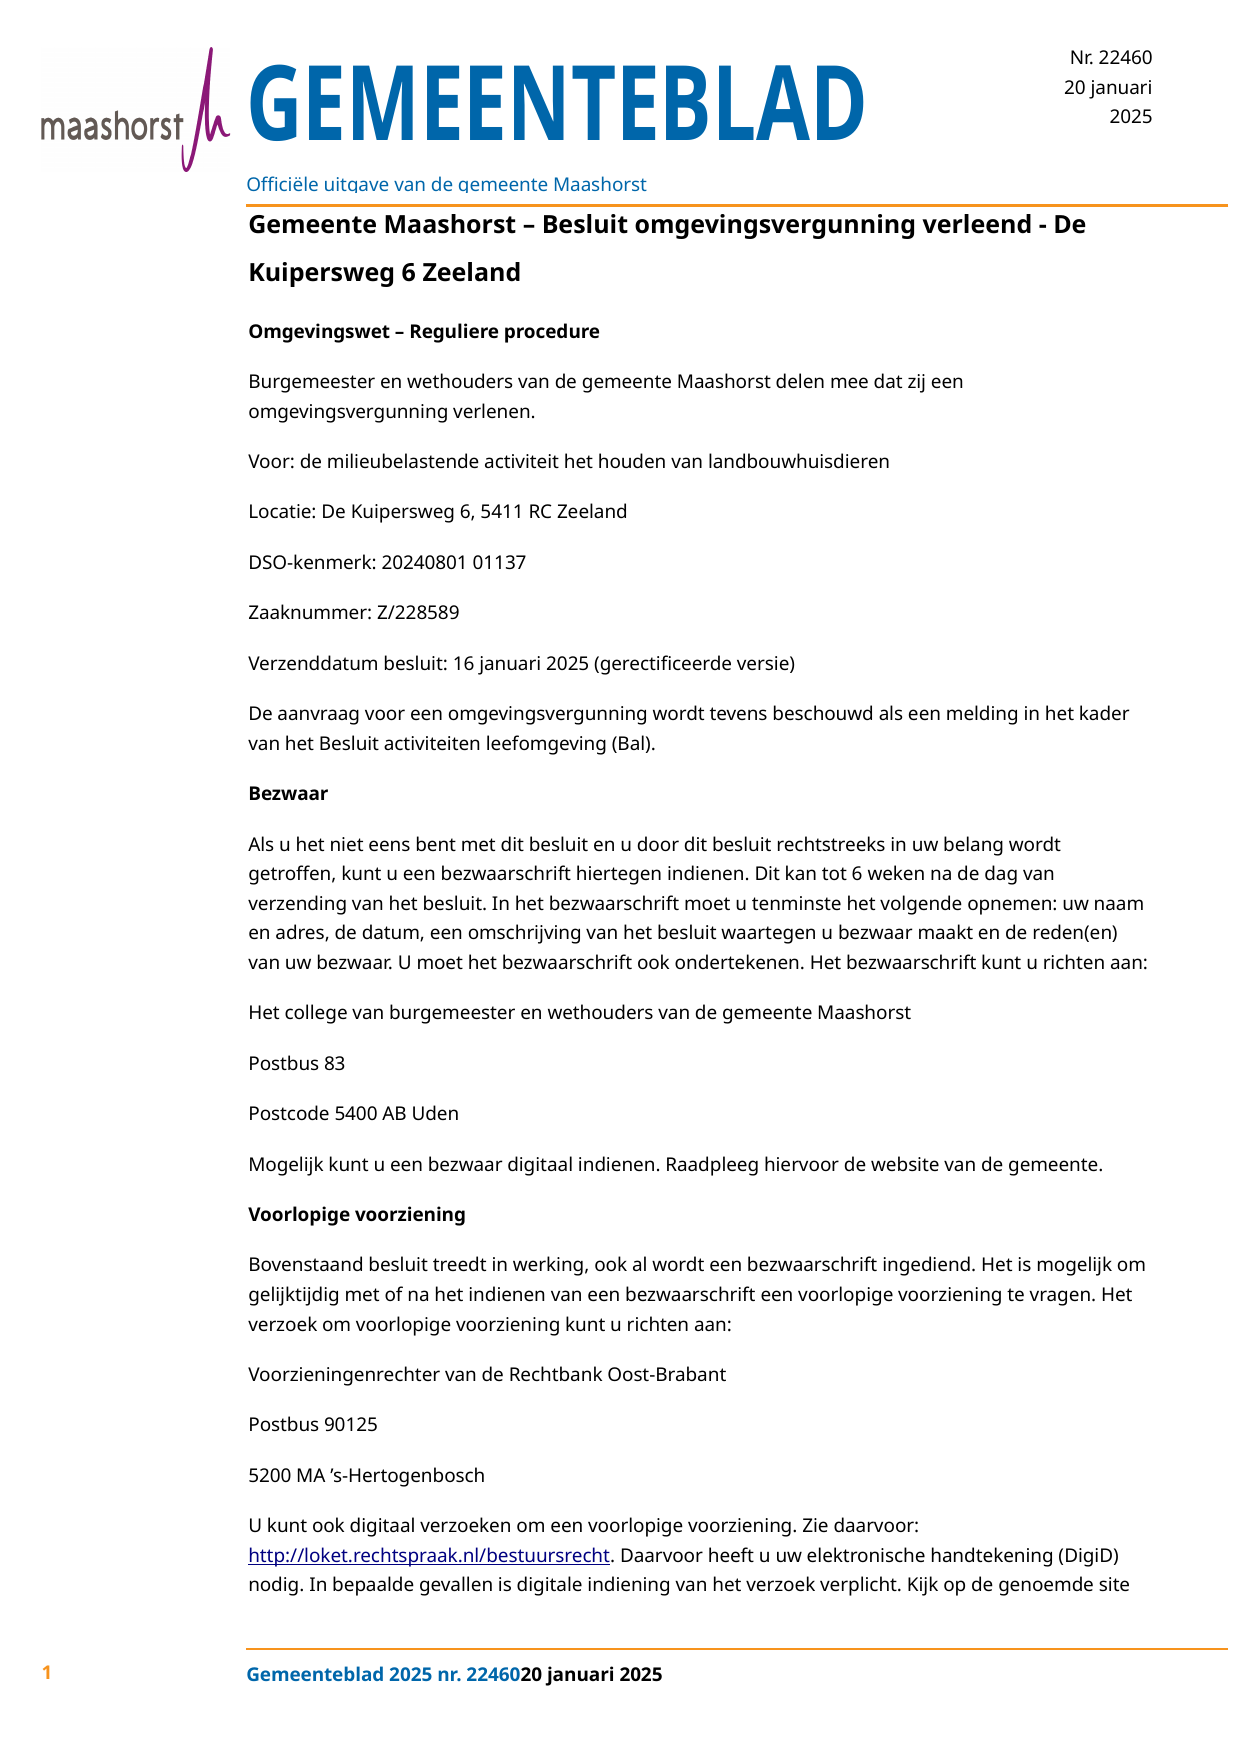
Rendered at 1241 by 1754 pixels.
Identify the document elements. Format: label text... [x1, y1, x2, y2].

text Postbus 90125 [248, 1412, 1152, 1437]
text Voorzieningenrechter van de Rechtbank Oost-Brabant [248, 1361, 1152, 1387]
text Postbus 83 [248, 1050, 1152, 1076]
text U kunt ook digitaal verzoeken om een voorlopige voorziening. Zie daarvoor: http://loket.rechtspraak.nl/bestuursrecht. Daarvoor heeft u uw elektronische handtekening (DigiD) nodig. In bepaalde gevallen is digitale indiening van het verzoek verplicht. Kijk op de genoemde site [248, 1512, 1152, 1597]
text Burgemeester en wethouders van de gemeente Maashorst delen mee dat zij een omgevingsvergunning verlenen. [248, 368, 1152, 424]
text Gemeente Maashorst – Besluit omgevingsvergunning verleend - De Kuipersweg 6 Zeeland [248, 207, 1152, 288]
text 5200 MA ’s-Hertogenbosch [248, 1462, 1152, 1488]
text Voor: de milieubelastende activiteit het houden van landbouwhuisdieren [248, 448, 1152, 474]
text Als u het niet eens bent met dit besluit en u door dit besluit rechtstreeks in uw belang wordt getroffen, kunt u een bezwaarschrift hiertegen indienen. Dit kan tot 6 weken na de dag van verzending van het besluit. In het bezwaarschrift moet u tenminste het volgende opnemen: uw naam en adres, de datum, een omschrijving van het besluit waartegen u bezwaar maakt en de reden(en) van uw bezwaar. U moet het bezwaarschrift ook ondertekenen. Het bezwaarschrift kunt u richten aan: [248, 831, 1152, 975]
text Zaaknummer: Z/228589 [248, 599, 1152, 625]
picture [41, 47, 231, 172]
text De aanvraag voor een omgevingsvergunning wordt tevens beschouwd als een melding in het kader van het Besluit activiteiten leefomgeving (Bal). [248, 700, 1152, 756]
text DSO-kenmerk: 20240801 01137 [248, 549, 1152, 575]
text Postcode 5400 AB Uden [248, 1100, 1152, 1126]
text Bezwaar [248, 780, 1152, 806]
text Bovenstaand besluit treedt in werking, ook al wordt een bezwaarschrift ingediend. Het is mogelijk om gelijktijdig met of na het indienen van een bezwaarschrift een voorlopige voorziening te vragen. Het verzoek om voorlopige voorziening kunt u richten aan: [248, 1252, 1152, 1337]
text Voorlopige voorziening [248, 1201, 1152, 1227]
text Mogelijk kunt u een bezwaar digitaal indienen. Raadpleeg hiervoor de website van de gemeente. [248, 1151, 1152, 1177]
text Het college van burgemeester en wethouders van de gemeente Maashorst [248, 999, 1152, 1025]
text Locatie: De Kuipersweg 6, 5411 RC Zeeland [248, 499, 1152, 524]
text Omgevingswet – Reguliere procedure [248, 318, 1152, 344]
text Verzenddatum besluit: 16 januari 2025 (gerectificeerde versie) [248, 650, 1152, 676]
